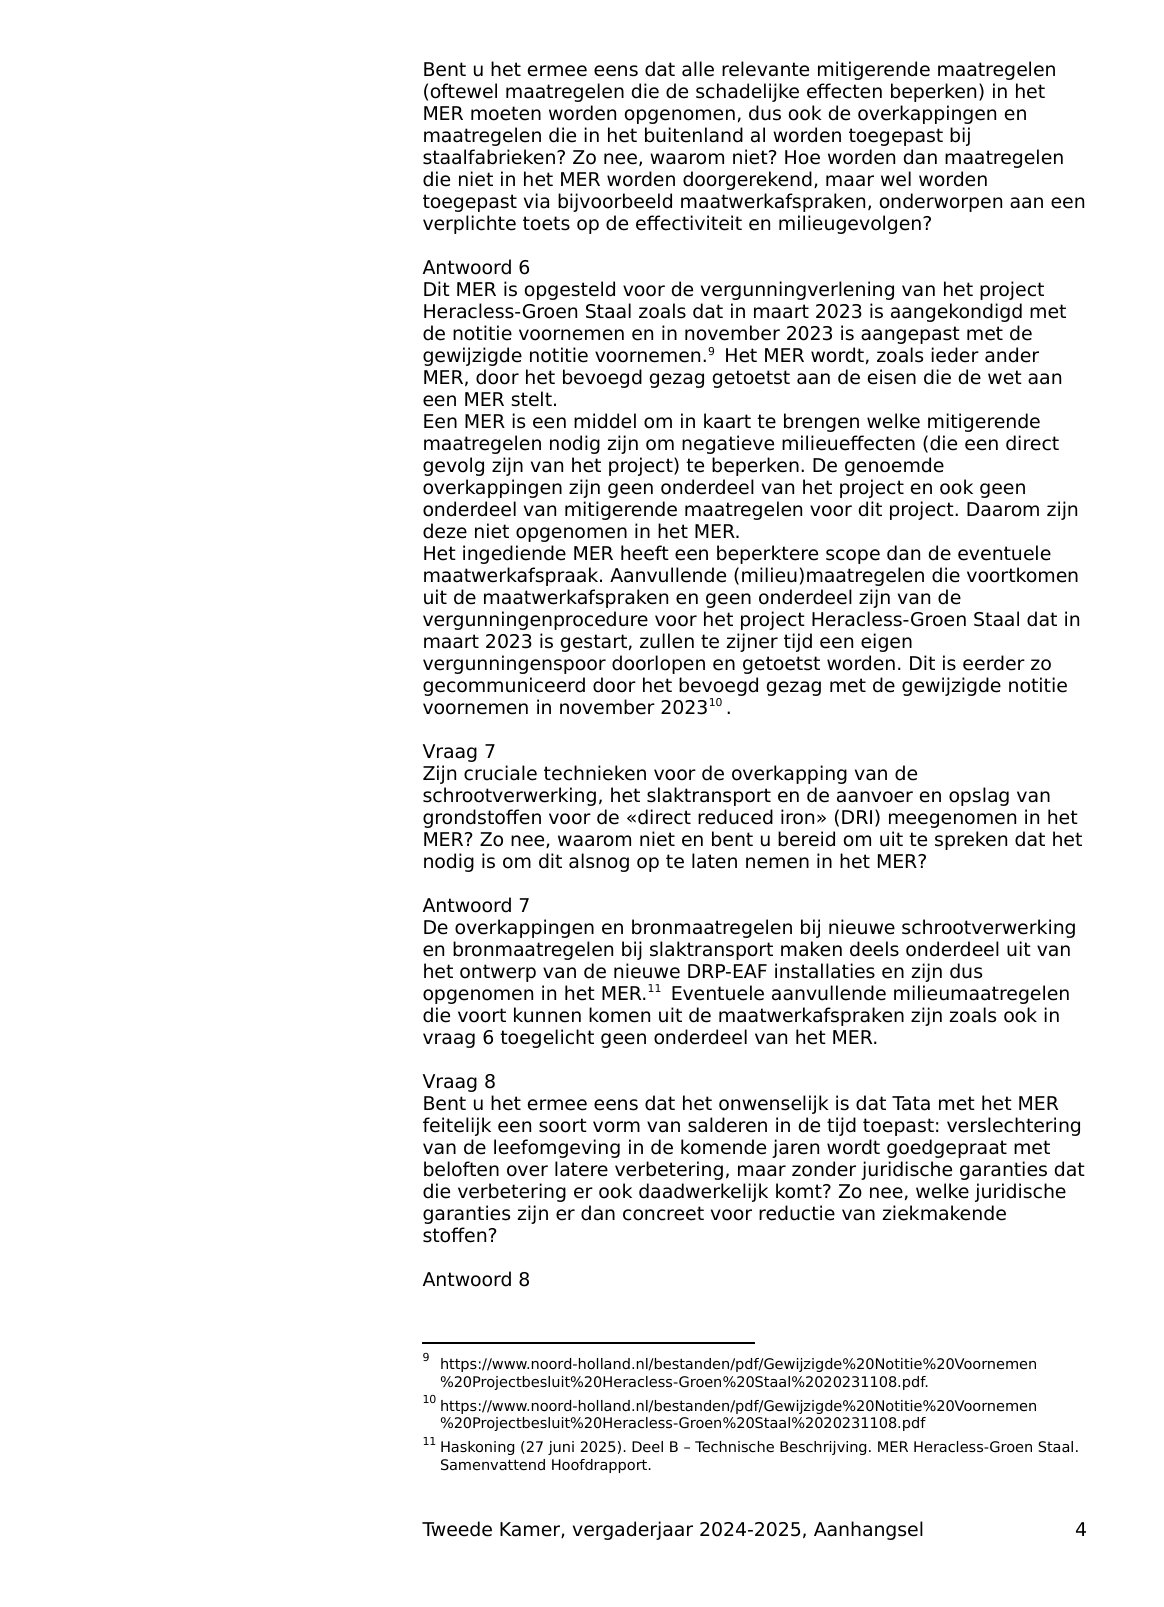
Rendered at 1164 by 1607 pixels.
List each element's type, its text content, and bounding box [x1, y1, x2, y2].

text Het ingediende MER heeft een beperktere scope dan de eventuele maatwerkafspraak. Aanvullende (milieu)maatregelen die voortkomen uit de maatwerkafspraken en geen onderdeel zijn van de vergunningenprocedure voor het project Heracless-Groen Staal dat in maart 2023 is gestart, zullen te zijner tijd een eigen vergunningenspoor doorlopen en getoetst worden. Dit is eerder zo gecommuniceerd door het bevoegd gezag met de gewijzigde notitie voornemen in november 2023. [422, 543, 1087, 719]
text Een MER is een middel om in kaart te brengen welke mitigerende maatregelen nodig zijn om negatieve milieueffecten (die een direct gevolg zijn van het project) te beperken. De genoemde overkappingen zijn geen onderdeel van het project en ook geen onderdeel van mitigerende maatregelen voor dit project. Daarom zijn deze niet opgenomen in het MER. [422, 411, 1087, 543]
text De overkappingen en bronmaatregelen bij nieuwe schrootverwerking en bronmaatregelen bij slaktransport maken deels onderdeel uit van het ontwerp van de nieuwe DRP-EAF installaties en zijn dus opgenomen in het MER. Eventuele aanvullende milieumaatregelen die voort kunnen komen uit de maatwerkafspraken zijn zoals ook in vraag 6 toegelicht geen onderdeel van het MER. [422, 917, 1087, 1049]
text Bent u het ermee eens dat het onwenselijk is dat Tata met het MER feitelijk een soort vorm van salderen in de tijd toepast: verslechtering van de leefomgeving in de komende jaren wordt goedgepraat met beloften over latere verbetering, maar zonder juridische garanties dat die verbetering er ook daadwerkelijk komt? Zo nee, welke juridische garanties zijn er dan concreet voor reductie van ziekmakende stoffen? [422, 1093, 1087, 1247]
text Haskoning (27 juni 2025). Deel B – Technische Beschrijving. MER Heracless-Groen Staal. Samenvattend Hoofdrapport. [422, 1435, 1087, 1474]
text Bent u het ermee eens dat alle relevante mitigerende maatregelen (oftewel maatregelen die de schadelijke effecten beperken) in het MER moeten worden opgenomen, dus ook de overkappingen en maatregelen die in het buitenland al worden toegepast bij staalfabrieken? Zo nee, waarom niet? Hoe worden dan maatregelen die niet in het MER worden doorgerekend, maar wel worden toegepast via bijvoorbeeld maatwerkafspraken, onderworpen aan een verplichte toets op de effectiviteit en milieugevolgen? [422, 59, 1087, 235]
text Vraag 7 [422, 741, 1087, 763]
text Antwoord 7 [422, 895, 1087, 917]
text https://www.noord-holland.nl/bestanden/pdf/Gewijzigde%20Notitie%20Voornemen%20Projectbesluit%20Heracless-Groen%20Staal%2020231108.pdf. [422, 1352, 1087, 1391]
text https://www.noord-holland.nl/bestanden/pdf/Gewijzigde%20Notitie%20Voornemen%20Projectbesluit%20Heracless-Groen%20Staal%2020231108.pdf [422, 1393, 1087, 1432]
text Vraag 8 [422, 1071, 1087, 1093]
text Zijn cruciale technieken voor de overkapping van de schrootverwerking, het slaktransport en de aanvoer en opslag van grondstoffen voor de «direct reduced iron» (DRI) meegenomen in het MER? Zo nee, waarom niet en bent u bereid om uit te spreken dat het nodig is om dit alsnog op te laten nemen in het MER? [422, 763, 1087, 873]
text Dit MER is opgesteld voor de vergunningverlening van het project Heracless-Groen Staal zoals dat in maart 2023 is aangekondigd met de notitie voornemen en in november 2023 is aangepast met de gewijzigde notitie voornemen. Het MER wordt, zoals ieder ander MER, door het bevoegd gezag getoetst aan de eisen die de wet aan een MER stelt. [422, 279, 1087, 411]
text Antwoord 8 [422, 1269, 1087, 1291]
text Antwoord 6 [422, 257, 1087, 279]
